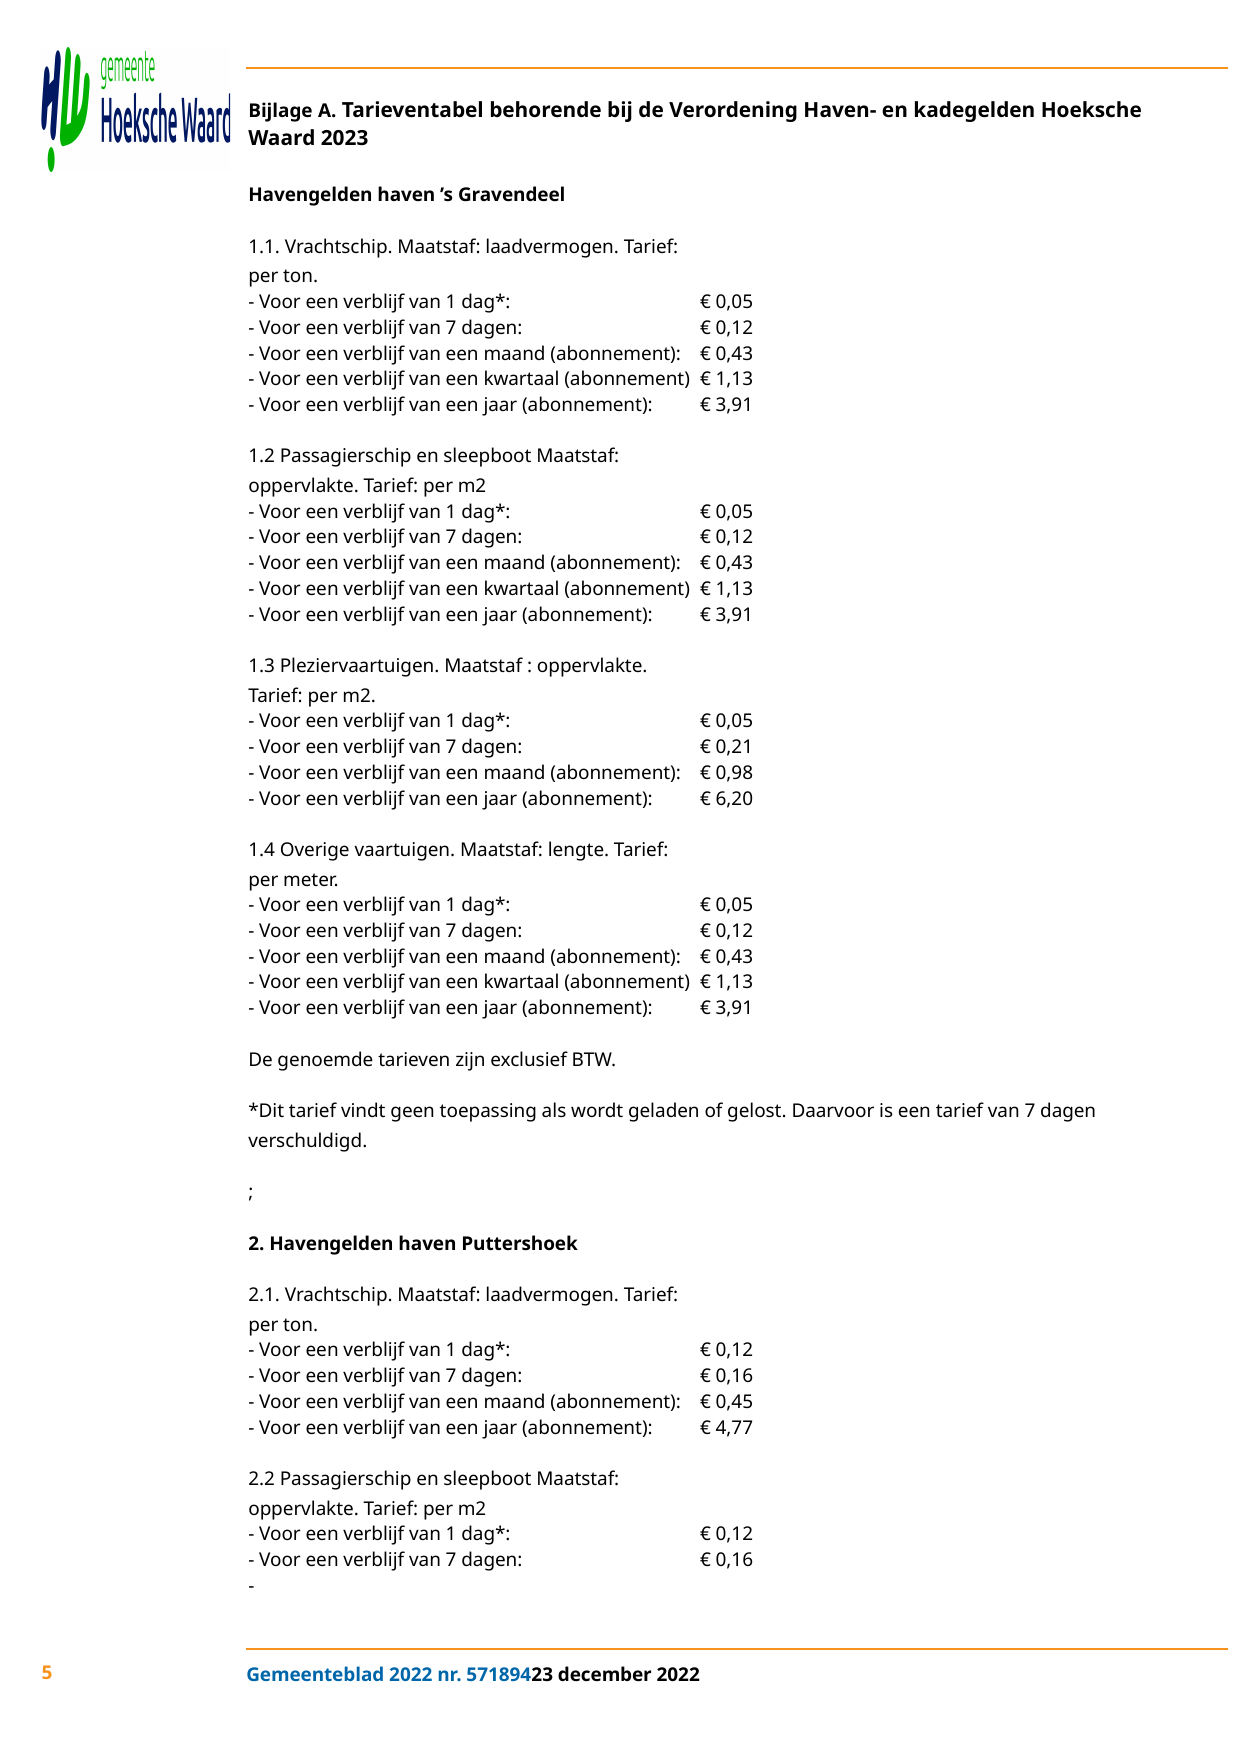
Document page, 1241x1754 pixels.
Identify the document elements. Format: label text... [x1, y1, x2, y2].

table_cell [700, 1153, 1152, 1178]
table_cell € 0,43 [700, 549, 1152, 575]
table_cell *Dit tarief vindt geen toepassing als wordt geladen of gelost. Daarvoor is een tarief van 7 dagen verschuldigd. [248, 1098, 1152, 1153]
table_cell € 0,05 [700, 288, 1152, 314]
table_cell [248, 1153, 700, 1178]
table_cell - Voor een verblijf van 7 dagen: [248, 917, 700, 943]
table_cell - Voor een verblijf van een maand (abonnement): [248, 549, 700, 575]
table_cell - Voor een verblijf van een maand (abonnement): [248, 340, 700, 365]
table_cell € 1,13 [700, 575, 1152, 601]
table_cell [700, 1281, 1152, 1337]
table_cell [700, 1465, 1152, 1521]
table_cell - Voor een verblijf van een jaar (abonnement): [248, 995, 700, 1020]
table_cell - Voor een verblijf van een maand (abonnement): [248, 943, 700, 969]
table_cell [700, 443, 1152, 498]
table_cell - Voor een verblijf van een jaar (abonnement): [248, 1414, 700, 1439]
table_cell 1.3 Pleziervaartuigen. Maatstaf : oppervlakte. Tarief: per m2. [248, 652, 700, 708]
table_cell 1.1. Vrachtschip. Maatstaf: laadvermogen. Tarief: per ton. [248, 233, 700, 288]
table_cell - Voor een verblijf van een jaar (abonnement): [248, 391, 700, 417]
table_cell [700, 1179, 1152, 1204]
table_cell [700, 1230, 1152, 1256]
table_cell € 3,91 [700, 995, 1152, 1020]
table_cell € 1,13 [700, 969, 1152, 994]
table_cell € 0,45 [700, 1388, 1152, 1414]
table_cell [700, 1256, 1152, 1281]
table_cell 2.1. Vrachtschip. Maatstaf: laadvermogen. Tarief: per ton. [248, 1281, 700, 1337]
table_cell € 0,12 [700, 917, 1152, 943]
table_cell - Voor een verblijf van 1 dag*: [248, 498, 700, 524]
table_cell € 0,12 [700, 524, 1152, 549]
table_cell [700, 1440, 1152, 1465]
table_cell - Voor een verblijf van 1 dag*: [248, 1337, 700, 1362]
table_cell € 0,05 [700, 498, 1152, 524]
table_cell 1.2 Passagierschip en sleepboot Maatstaf: oppervlakte. Tarief: per m2 [248, 443, 700, 498]
table_cell - Voor een verblijf van 1 dag*: [248, 288, 700, 314]
table_cell € 0,43 [700, 340, 1152, 365]
table_cell 2.2 Passagierschip en sleepboot Maatstaf: oppervlakte. Tarief: per m2 [248, 1465, 700, 1521]
table_cell [700, 207, 1152, 233]
table_cell De genoemde tarieven zijn exclusief BTW. [248, 1046, 700, 1072]
table_cell - Voor een verblijf van een jaar (abonnement): [248, 785, 700, 811]
table_cell € 4,77 [700, 1414, 1152, 1439]
table_cell [700, 1020, 1152, 1046]
table_cell [700, 1072, 1152, 1097]
table_cell - Voor een verblijf van een maand (abonnement): [248, 759, 700, 785]
table_header Havengelden haven ’s Gravendeel [248, 181, 700, 207]
table_cell 1.4 Overige vaartuigen. Maatstaf: lengte. Tarief: per meter. [248, 836, 700, 892]
table_cell - Voor een verblijf van 7 dagen: [248, 314, 700, 340]
table_cell - Voor een verblijf van 7 dagen: [248, 1546, 700, 1572]
table_cell - Voor een verblijf van een kwartaal (abonnement) [248, 365, 700, 391]
table_cell [248, 627, 700, 652]
table_cell € 0,12 [700, 1337, 1152, 1362]
table_cell [248, 207, 700, 233]
table_cell ; [248, 1179, 700, 1204]
table_cell € 0,12 [700, 1521, 1152, 1546]
picture [41, 47, 231, 172]
table_cell - Voor een verblijf van 1 dag*: [248, 708, 700, 733]
table_cell [700, 1572, 1152, 1598]
table_cell 2. Havengelden haven Puttershoek [248, 1230, 700, 1256]
table_cell [248, 811, 700, 836]
table_cell - Voor een verblijf van 7 dagen: [248, 733, 700, 759]
table_cell € 0,16 [700, 1363, 1152, 1388]
table_cell - Voor een verblijf van een jaar (abonnement): [248, 601, 700, 627]
table_cell - Voor een verblijf van een kwartaal (abonnement) [248, 575, 700, 601]
table_cell [700, 1046, 1152, 1072]
table_cell € 0,43 [700, 943, 1152, 969]
table_header [700, 181, 1152, 207]
table_cell € 0,98 [700, 759, 1152, 785]
table_cell [248, 417, 700, 443]
table_cell [700, 652, 1152, 708]
table_cell [700, 811, 1152, 836]
table_cell - [248, 1572, 700, 1598]
table_cell - Voor een verblijf van 7 dagen: [248, 1363, 700, 1388]
table_cell [248, 1256, 700, 1281]
table_cell [700, 1204, 1152, 1230]
table_cell € 1,13 [700, 365, 1152, 391]
table_cell [248, 1204, 700, 1230]
table_cell - Voor een verblijf van 1 dag*: [248, 892, 700, 917]
text Bijlage A. Tarieventabel behorende bij de Verordening Haven- en kadegelden Hoeksche Waard 2023 [248, 95, 1152, 152]
table_cell € 0,12 [700, 314, 1152, 340]
table_cell € 0,05 [700, 892, 1152, 917]
table_cell € 3,91 [700, 391, 1152, 417]
table_cell € 0,16 [700, 1546, 1152, 1572]
table_cell [248, 1072, 700, 1097]
table_cell [248, 1440, 700, 1465]
table_cell - Voor een verblijf van een kwartaal (abonnement) [248, 969, 700, 994]
table_cell [700, 417, 1152, 443]
table_cell - Voor een verblijf van 1 dag*: [248, 1521, 700, 1546]
table_cell [700, 233, 1152, 288]
table_cell - Voor een verblijf van een maand (abonnement): [248, 1388, 700, 1414]
table_cell - Voor een verblijf van 7 dagen: [248, 524, 700, 549]
table_cell € 0,05 [700, 708, 1152, 733]
table_cell [700, 836, 1152, 892]
table_cell € 3,91 [700, 601, 1152, 627]
table_cell [248, 1020, 700, 1046]
table_cell € 0,21 [700, 733, 1152, 759]
table_cell € 6,20 [700, 785, 1152, 811]
table_cell [700, 627, 1152, 652]
